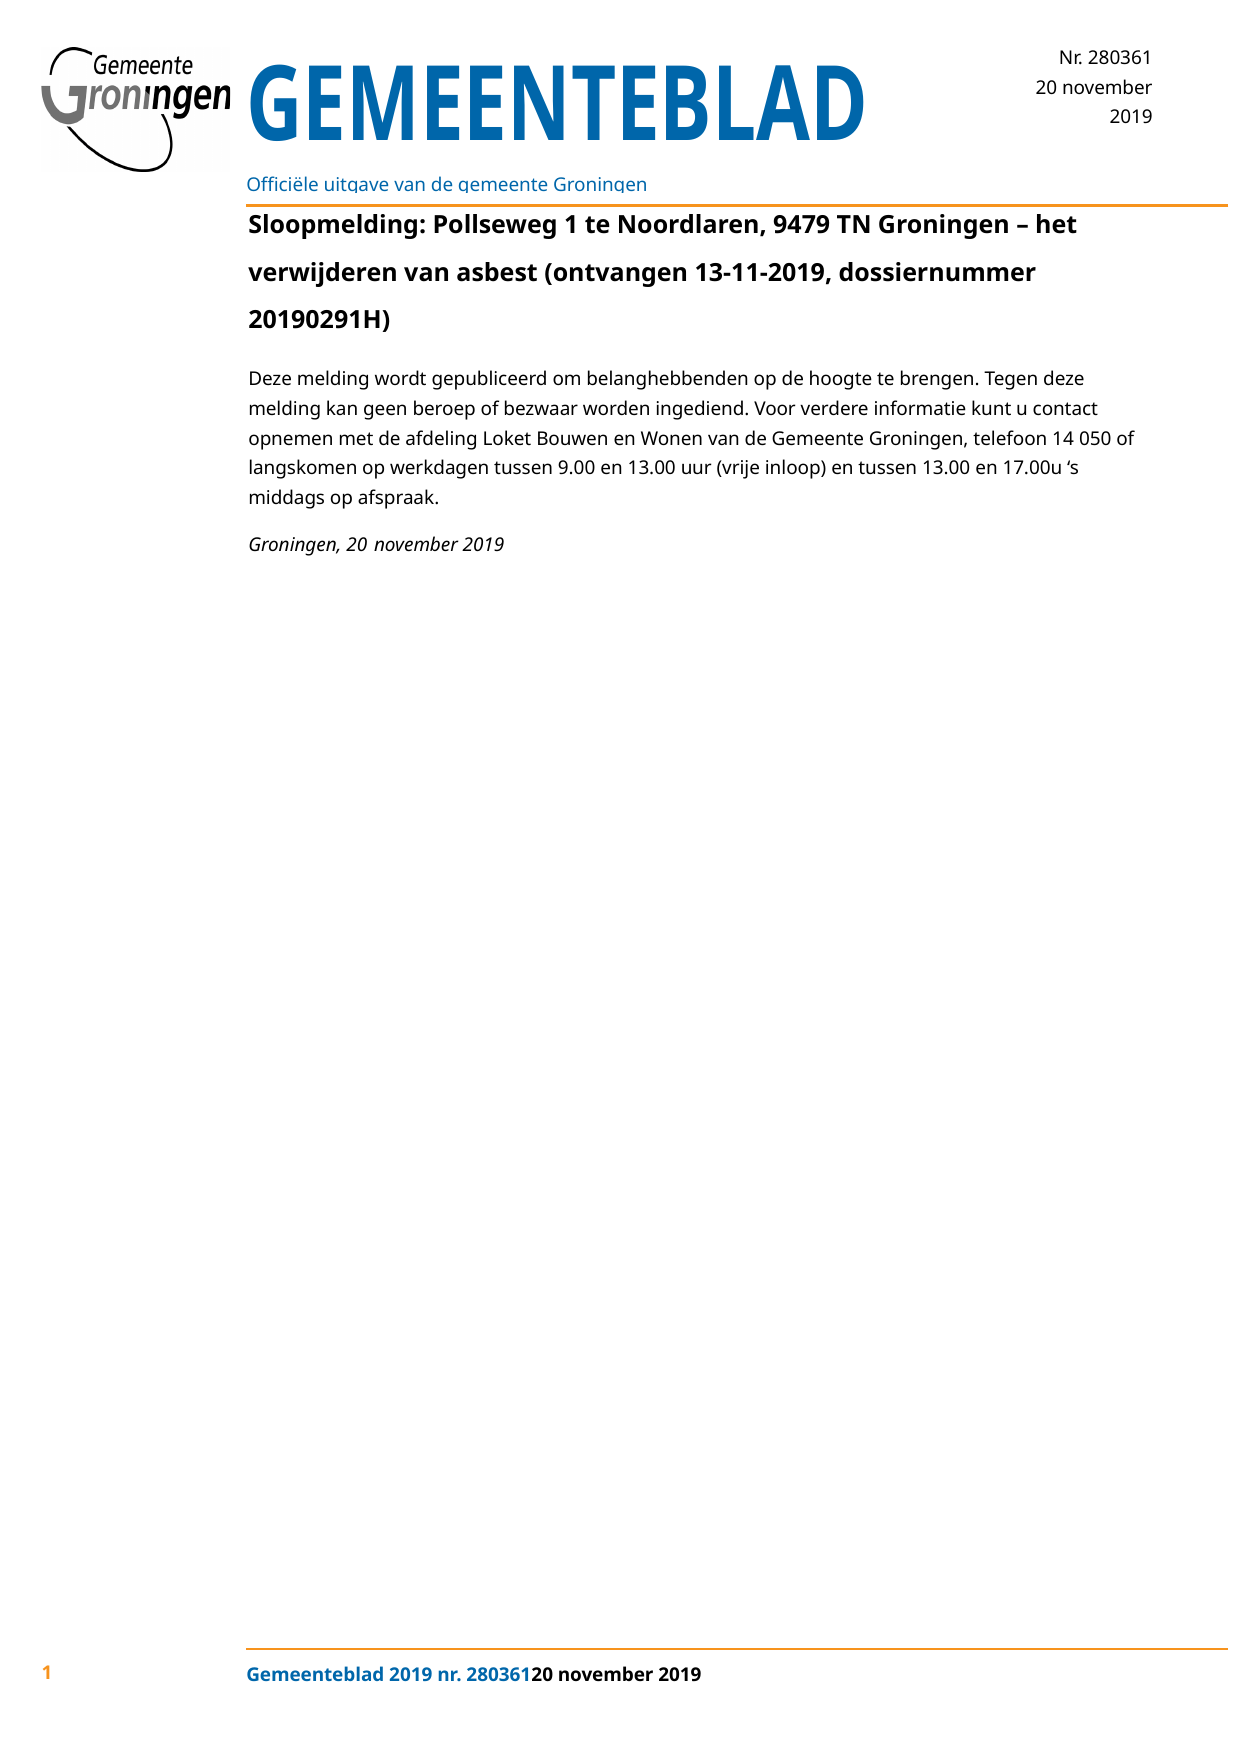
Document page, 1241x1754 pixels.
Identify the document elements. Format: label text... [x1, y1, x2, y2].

picture [41, 47, 231, 172]
text Sloopmelding: Pollseweg 1 te Noordlaren, 9479 TN Groningen – het verwijderen van asbest (ontvangen 13-11-2019, dossiernummer 20190291H) [248, 207, 1152, 336]
text Deze melding wordt gepubliceerd om belanghebbenden op de hoogte te brengen. Tegen deze melding kan geen beroep of bezwaar worden ingediend. Voor verdere informatie kunt u contact opnemen met de afdeling Loket Bouwen en Wonen van de Gemeente Groningen, telefoon 14 050 of langskomen op werkdagen tussen 9.00 en 13.00 uur (vrije inloop) en tussen 13.00 en 17.00u ‘s middags op afspraak. [248, 366, 1152, 509]
text Groningen, 20 november 2019 [248, 532, 1152, 557]
